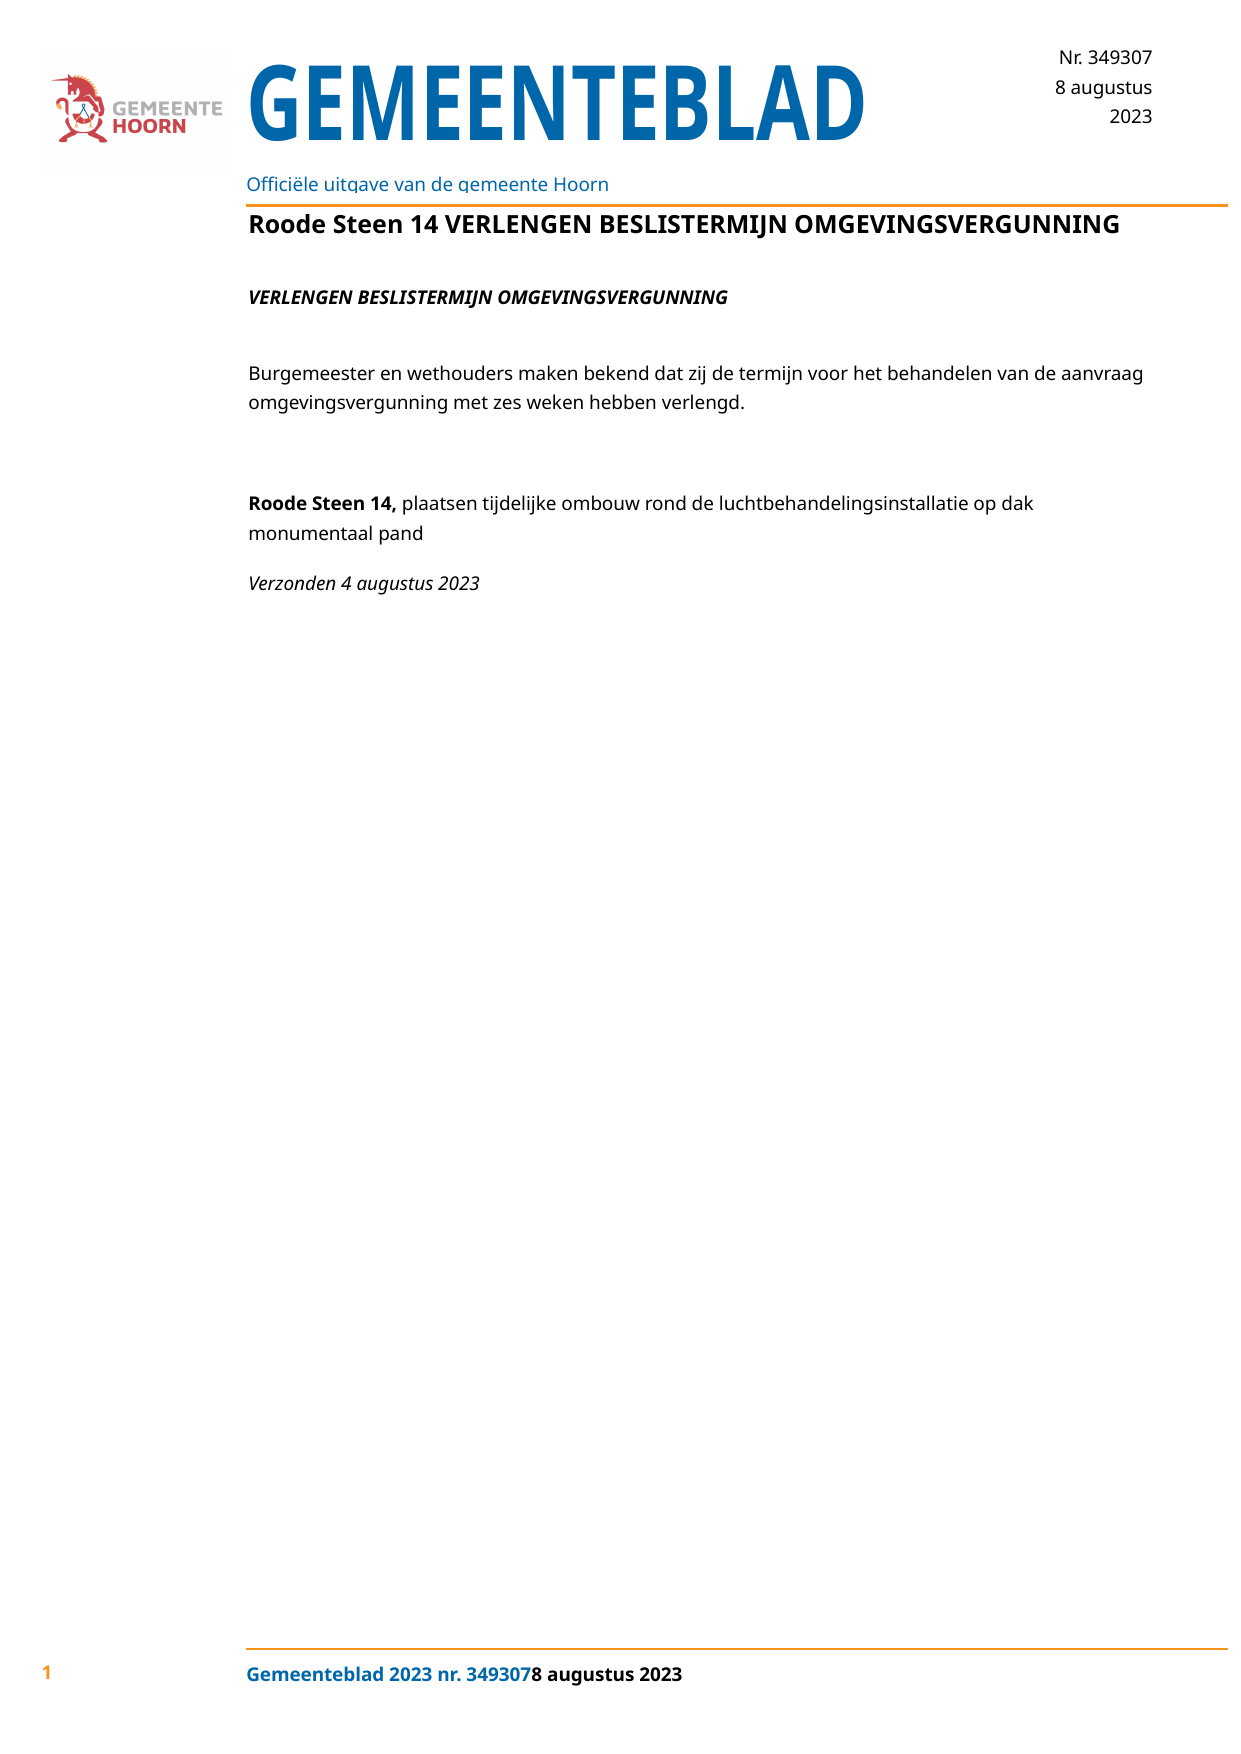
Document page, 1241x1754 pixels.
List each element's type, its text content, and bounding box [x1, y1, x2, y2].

text Roode Steen 14 VERLENGEN BESLISTERMIJN OMGEVINGSVERGUNNING [248, 207, 1152, 241]
text Verzonden 4 augustus 2023 [248, 570, 1152, 596]
text Roode Steen 14, plaatsen tijdelijke ombouw rond de luchtbehandelingsinstallatie op dak monumentaal pand [248, 490, 1152, 546]
picture [41, 47, 231, 172]
text VERLENGEN BESLISTERMIJN OMGEVINGSVERGUNNING [248, 284, 1152, 309]
text Burgemeester en wethouders maken bekend dat zij de termijn voor het behandelen van de aanvraag omgevingsvergunning met zes weken hebben verlengd. [248, 360, 1152, 415]
